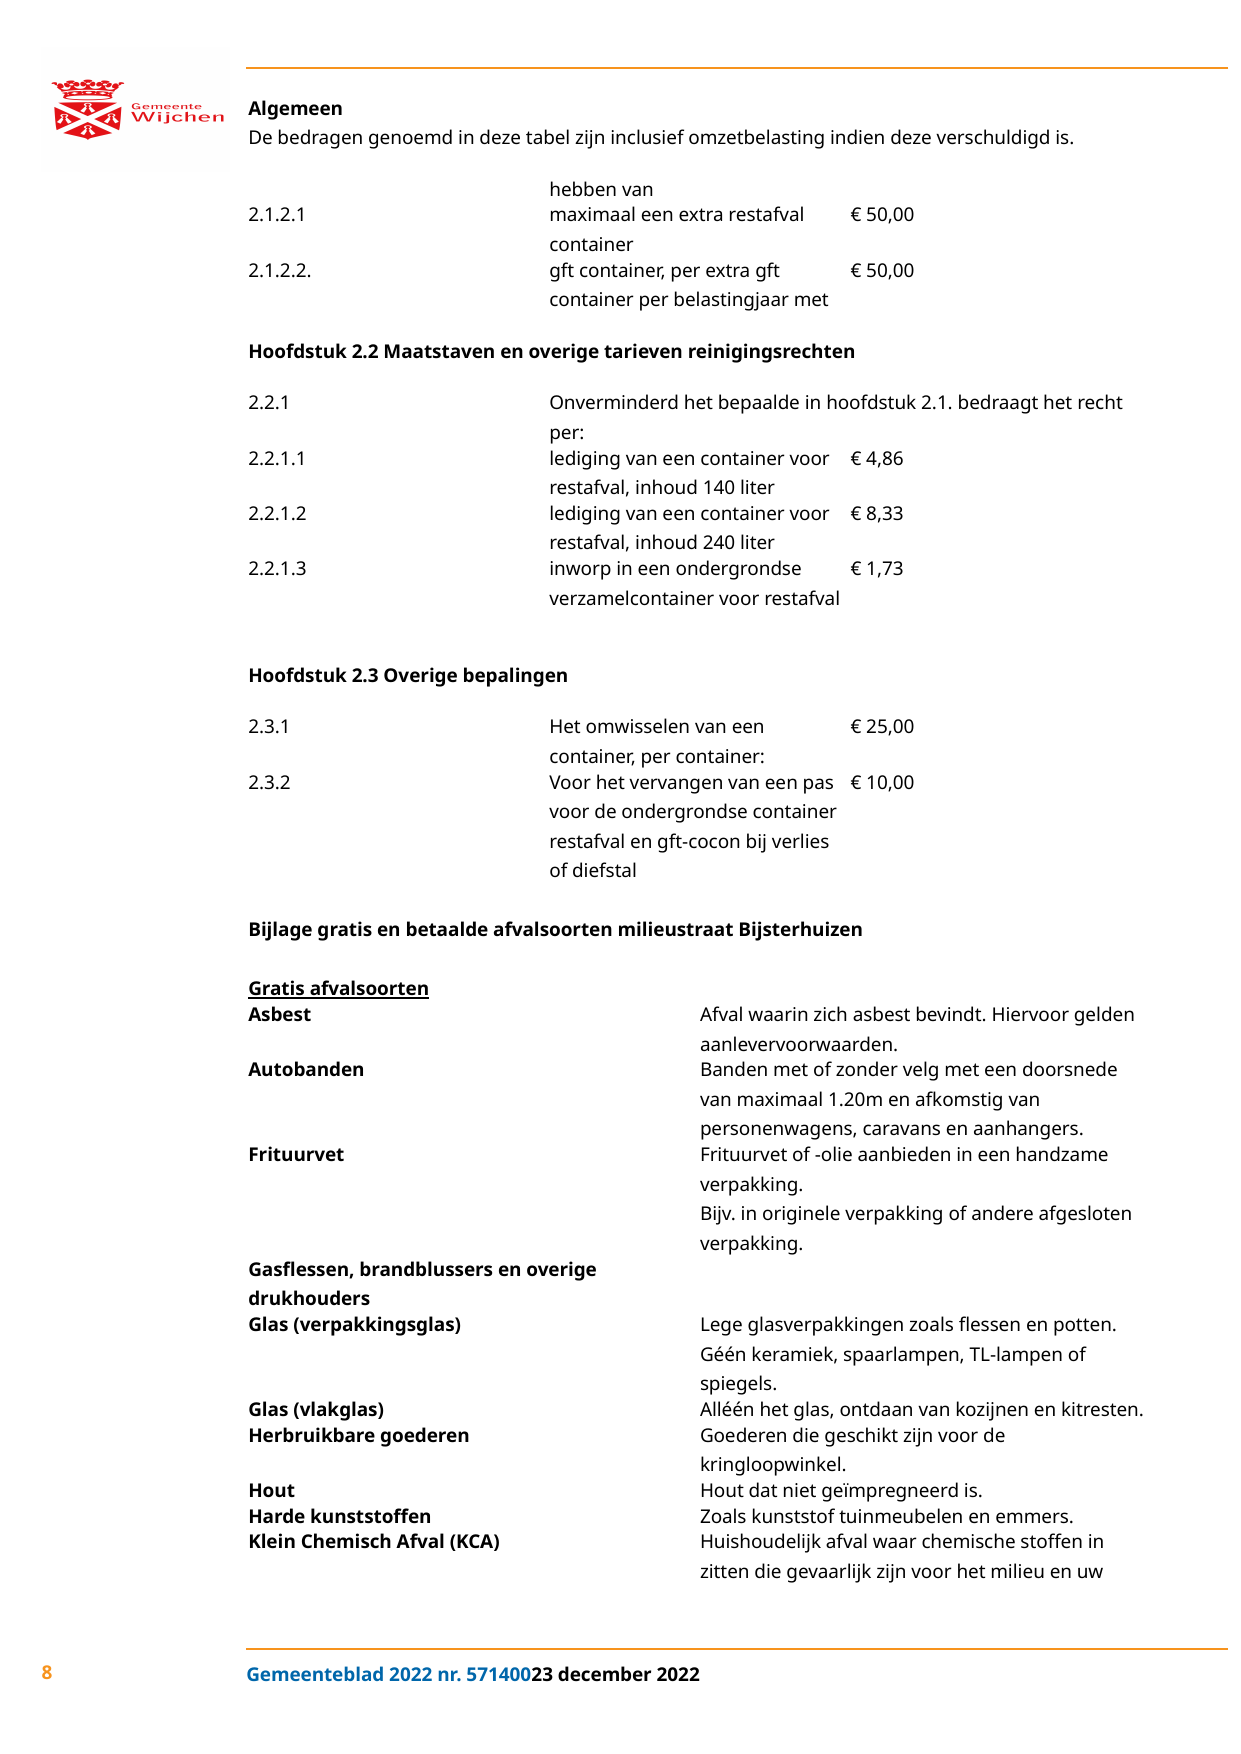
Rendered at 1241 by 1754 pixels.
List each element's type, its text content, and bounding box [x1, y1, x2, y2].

table_header Algemeen De bedragen genoemd in deze tabel zijn inclusief omzetbelasting indien deze verschuldigd is. [248, 95, 1152, 150]
table_cell 2.2.1 [248, 389, 549, 445]
table_cell € 8,33 [850, 500, 1152, 555]
table_cell [549, 611, 850, 636]
picture [41, 47, 231, 172]
table_cell Voor het vervangen van een pas voor de ondergrondse container restafval en gft-cocon bij verlies of diefstal [549, 769, 850, 883]
table_cell Hout [248, 1477, 700, 1503]
table_cell Alléén het glas, ontdaan van kozijnen en kitresten. [700, 1396, 1152, 1422]
table_cell [248, 150, 1152, 176]
table_cell [549, 636, 850, 662]
table_cell [248, 364, 1152, 389]
table_cell 2.1.2.1 [248, 202, 549, 257]
table_cell € 50,00 [850, 202, 1152, 257]
table_cell Het omwisselen van een container, per container: [549, 714, 850, 769]
table_cell Gasflessen, brandblussers en overige drukhouders [248, 1256, 700, 1311]
table_cell 2.2.1.3 [248, 555, 549, 611]
table_cell Autobanden [248, 1056, 700, 1141]
table_cell hebben van [549, 176, 850, 202]
table_cell gft container, per extra gft container per belastingjaar met [549, 257, 850, 312]
table_cell [248, 176, 549, 202]
table_cell Klein Chemisch Afval (KCA) [248, 1529, 700, 1584]
text Bijlage gratis en betaalde afvalsoorten milieustraat Bijsterhuizen [248, 916, 1152, 942]
table_cell Glas (verpakkingsglas) [248, 1311, 700, 1396]
table_cell [248, 312, 1152, 338]
table_cell [248, 688, 1152, 713]
table_cell [700, 1256, 1152, 1311]
table_cell lediging van een container voor restafval, inhoud 240 liter [549, 500, 850, 555]
table_cell Hoofdstuk 2.3 Overige bepalingen [248, 662, 1152, 688]
table_cell Hout dat niet geïmpregneerd is. [700, 1477, 1152, 1503]
table_cell € 4,86 [850, 445, 1152, 500]
table_cell Frituurvet of -olie aanbieden in een handzame verpakking. Bijv. in originele verpakking of andere afgesloten verpakking. [700, 1141, 1152, 1256]
table_cell 2.2.1.2 [248, 500, 549, 555]
table_cell Zoals kunststof tuinmeubelen en emmers. [700, 1503, 1152, 1528]
table_cell Huishoudelijk afval waar chemische stoffen in zitten die gevaarlijk zijn voor het milieu en uw [700, 1529, 1152, 1584]
table_cell 2.1.2.2. [248, 257, 549, 312]
table_cell [248, 636, 549, 662]
table_cell 2.2.1.1 [248, 445, 549, 500]
table_cell maximaal een extra restafval container [549, 202, 850, 257]
table_cell lediging van een container voor restafval, inhoud 140 liter [549, 445, 850, 500]
table_cell Herbruikbare goederen [248, 1422, 700, 1477]
table_cell Goederen die geschikt zijn voor de kringloopwinkel. [700, 1422, 1152, 1477]
table_cell [248, 611, 549, 636]
table_cell Lege glasverpakkingen zoals flessen en potten. Géén keramiek, spaarlampen, TL-lampen of spiegels. [700, 1311, 1152, 1396]
table_cell [850, 176, 1152, 202]
table_cell Glas (vlakglas) [248, 1396, 700, 1422]
table_cell Afval waarin zich asbest bevindt. Hiervoor gelden aanlevervoorwaarden. [700, 1001, 1152, 1056]
table_cell 2.3.2 [248, 769, 549, 883]
table_cell € 10,00 [850, 769, 1152, 883]
table_cell inworp in een ondergrondse verzamelcontainer voor restafval [549, 555, 850, 611]
table_cell Asbest [248, 1001, 700, 1056]
table_cell Hoofdstuk 2.2 Maatstaven en overige tarieven reinigingsrechten [248, 338, 1152, 364]
table_cell Harde kunststoffen [248, 1503, 700, 1528]
table_cell 2.3.1 [248, 714, 549, 769]
table_cell € 50,00 [850, 257, 1152, 312]
table_cell € 1,73 [850, 555, 1152, 611]
table_header Gratis afvalsoorten [248, 975, 1152, 1001]
table_cell € 25,00 [850, 714, 1152, 769]
table_cell [850, 636, 1152, 662]
table_cell Frituurvet [248, 1141, 700, 1256]
table_cell Banden met of zonder velg met een doorsnede van maximaal 1.20m en afkomstig van personenwagens, caravans en aanhangers. [700, 1056, 1152, 1141]
table_cell [850, 611, 1152, 636]
table_cell Onverminderd het bepaalde in hoofdstuk 2.1. bedraagt het recht per: [549, 389, 1152, 445]
